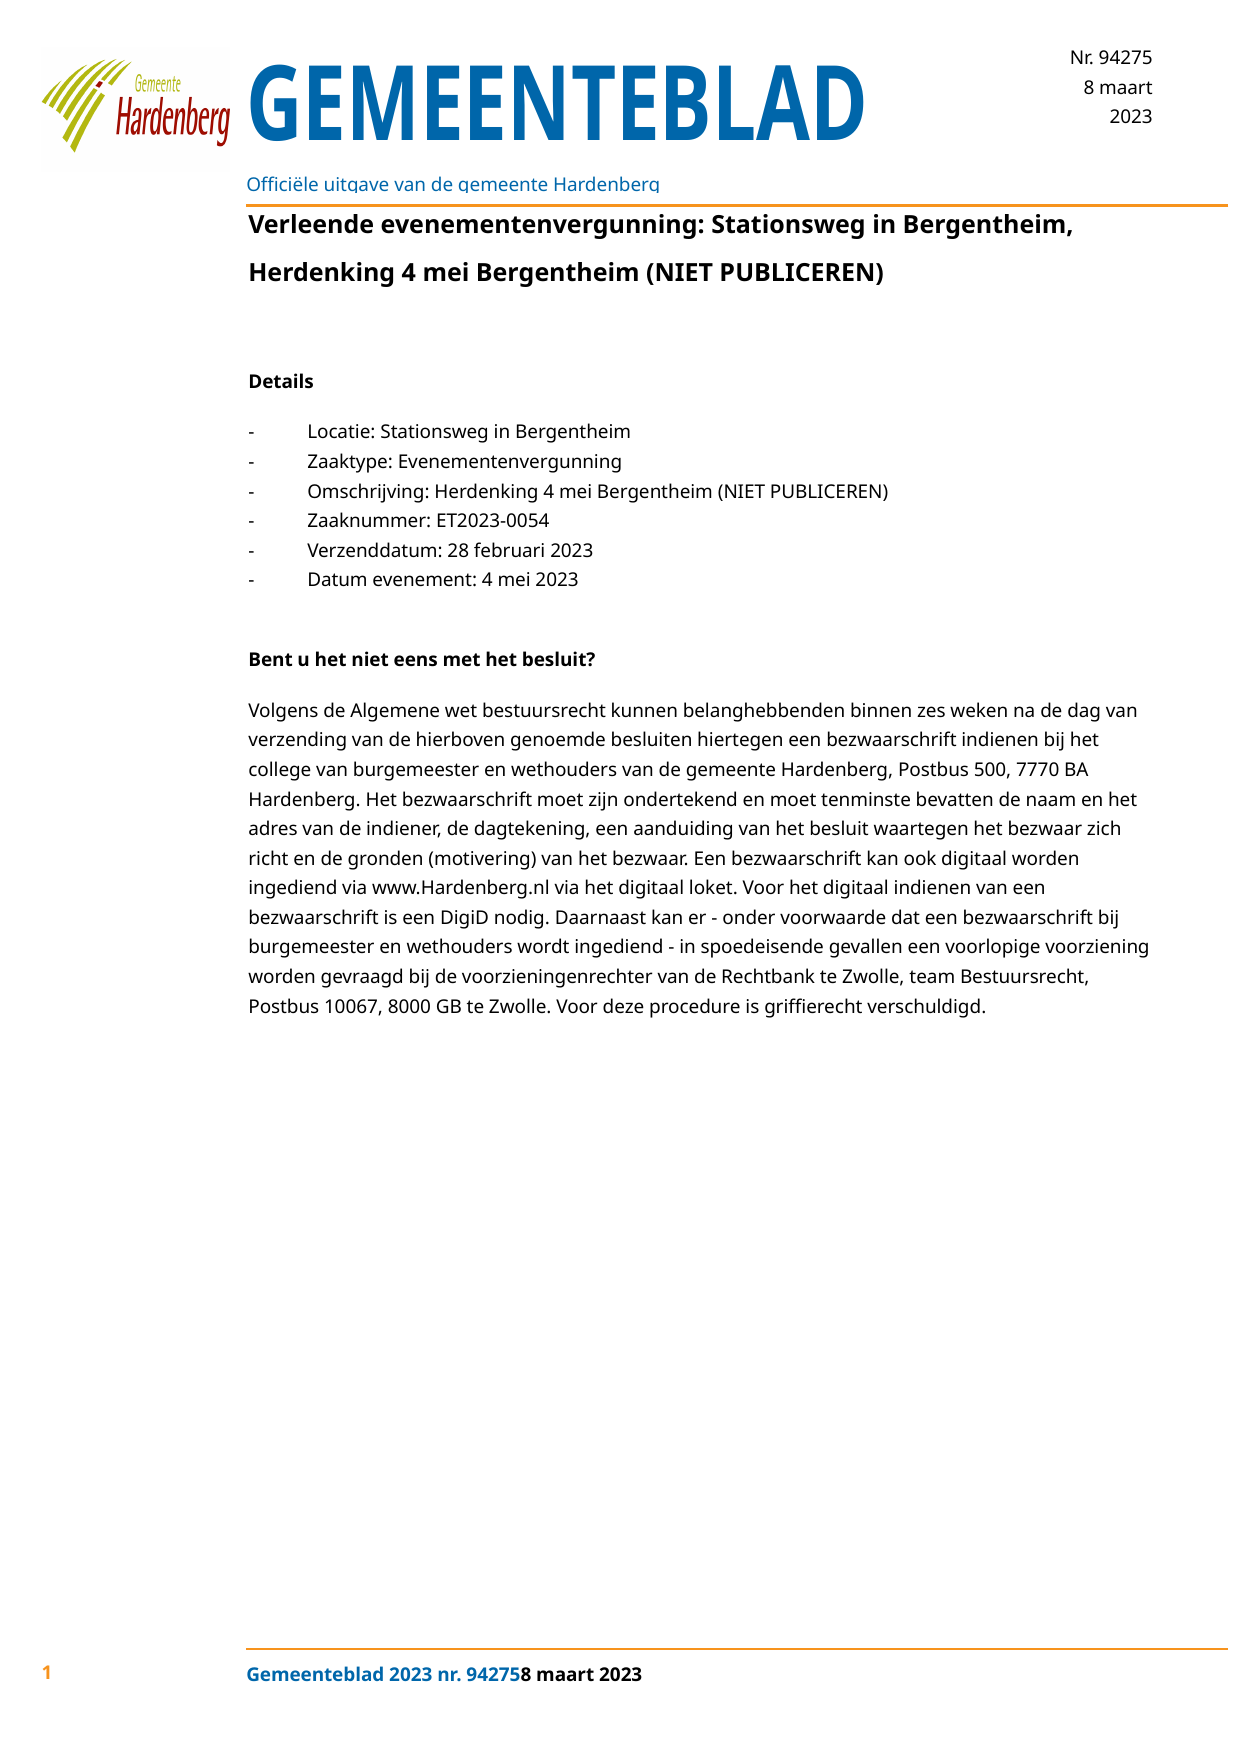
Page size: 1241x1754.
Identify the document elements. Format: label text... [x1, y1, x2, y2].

text Details [248, 368, 1152, 394]
list Locatie: Stationsweg in Bergentheim [248, 419, 1152, 444]
list Verzenddatum: 28 februari 2023 [248, 537, 1152, 563]
text Bent u het niet eens met het besluit? [248, 647, 1152, 672]
text Verleende evenementenvergunning: Stationsweg in Bergentheim, Herdenking 4 mei Bergentheim (NIET PUBLICEREN) [248, 207, 1152, 288]
list Zaaknummer: ET2023-0054 [248, 507, 1152, 533]
text Volgens de Algemene wet bestuursrecht kunnen belanghebbenden binnen zes weken na de dag van verzending van de hierboven genoemde besluiten hiertegen een bezwaarschrift indienen bij het college van burgemeester en wethouders van de gemeente Hardenberg, Postbus 500, 7770 BA Hardenberg. Het bezwaarschrift moet zijn ondertekend en moet tenminste bevatten de naam en het adres van de indiener, de dagtekening, een aanduiding van het besluit waartegen het bezwaar zich richt en de gronden (motivering) van het bezwaar. Een bezwaarschrift kan ook digitaal worden ingediend via www.Hardenberg.nl via het digitaal loket. Voor het digitaal indienen van een bezwaarschrift is een DigiD nodig. Daarnaast kan er - onder voorwaarde dat een bezwaarschrift bij burgemeester en wethouders wordt ingediend - in spoedeisende gevallen een voorlopige voorziening worden gevraagd bij de voorzieningenrechter van de Rechtbank te Zwolle, team Bestuursrecht, Postbus 10067, 8000 GB te Zwolle. Voor deze procedure is griffierecht verschuldigd. [248, 697, 1152, 1019]
list Omschrijving: Herdenking 4 mei Bergentheim (NIET PUBLICEREN) [248, 478, 1152, 504]
list Datum evenement: 4 mei 2023 [248, 567, 1152, 592]
picture [41, 47, 231, 172]
list Zaaktype: Evenementenvergunning [248, 448, 1152, 474]
